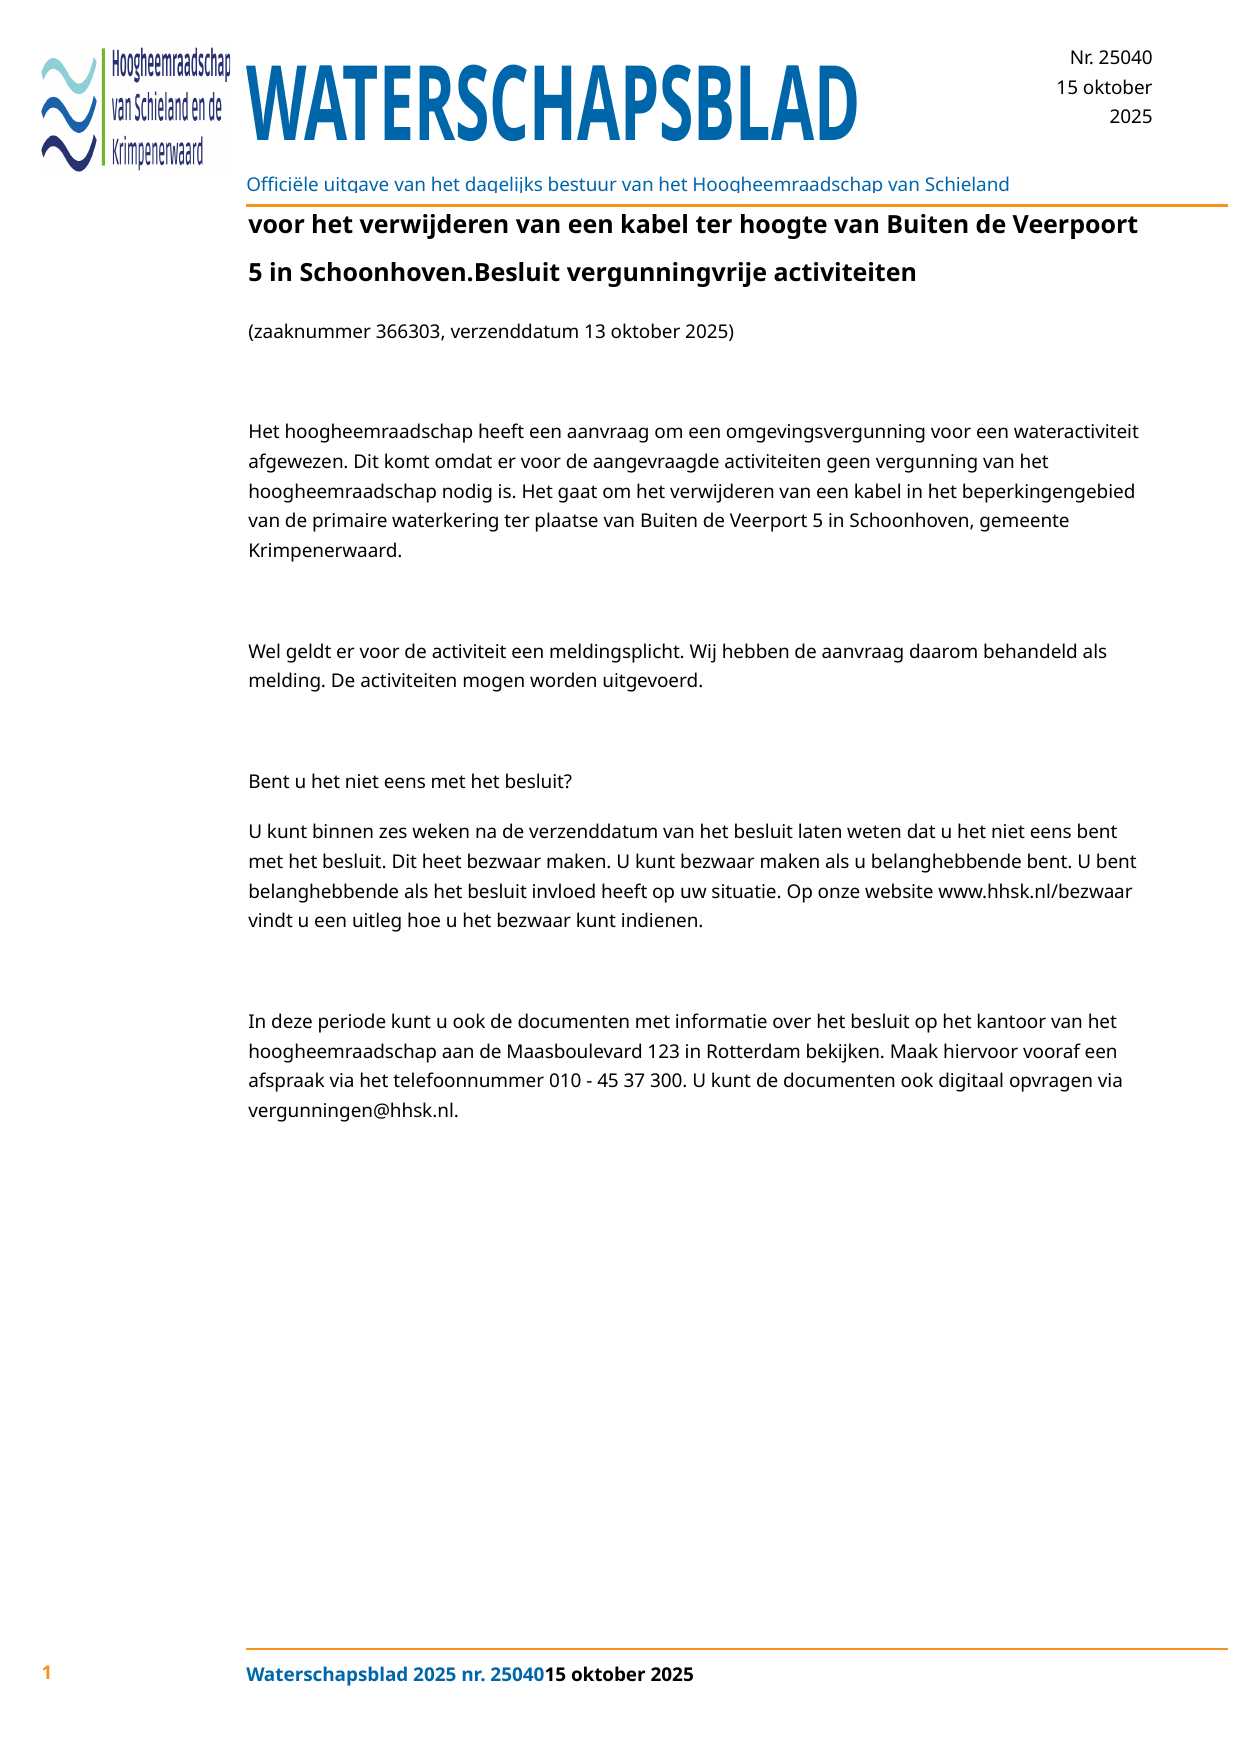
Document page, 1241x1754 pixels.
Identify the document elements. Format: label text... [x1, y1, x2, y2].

text voor het verwijderen van een kabel ter hoogte van Buiten de Veerpoort 5 in Schoonhoven.Besluit vergunningvrije activiteiten [248, 207, 1152, 288]
text Wel geldt er voor de activiteit een meldingsplicht. Wij hebben de aanvraag daarom behandeld als melding. De activiteiten mogen worden uitgevoerd. [248, 638, 1152, 693]
text U kunt binnen zes weken na de verzenddatum van het besluit laten weten dat u het niet eens bent met het besluit. Dit heet bezwaar maken. U kunt bezwaar maken als u belanghebbende bent. U bent belanghebbende als het besluit invloed heeft op uw situatie. Op onze website www.hhsk.nl/bezwaar vindt u een uitleg hoe u het bezwaar kunt indienen. [248, 819, 1152, 933]
text In deze periode kunt u ook de documenten met informatie over het besluit op het kantoor van het hoogheemraadschap aan de Maasboulevard 123 in Rotterdam bekijken. Maak hiervoor vooraf een afspraak via het telefoonnummer 010 - 45 37 300. U kunt de documenten ook digitaal opvragen via vergunningen@hhsk.nl. [248, 1008, 1152, 1123]
text Bent u het niet eens met het besluit? [248, 768, 1152, 794]
text Het hoogheemraadschap heeft een aanvraag om een omgevingsvergunning voor een wateractiviteit afgewezen. Dit komt omdat er voor de aangevraagde activiteiten geen vergunning van het hoogheemraadschap nodig is. Het gaat om het verwijderen van een kabel in het beperkingengebied van de primaire waterkering ter plaatse van Buiten de Veerport 5 in Schoonhoven, gemeente Krimpenerwaard. [248, 419, 1152, 563]
picture [41, 47, 231, 172]
text (zaaknummer 366303, verzenddatum 13 oktober 2025) [248, 318, 1152, 344]
